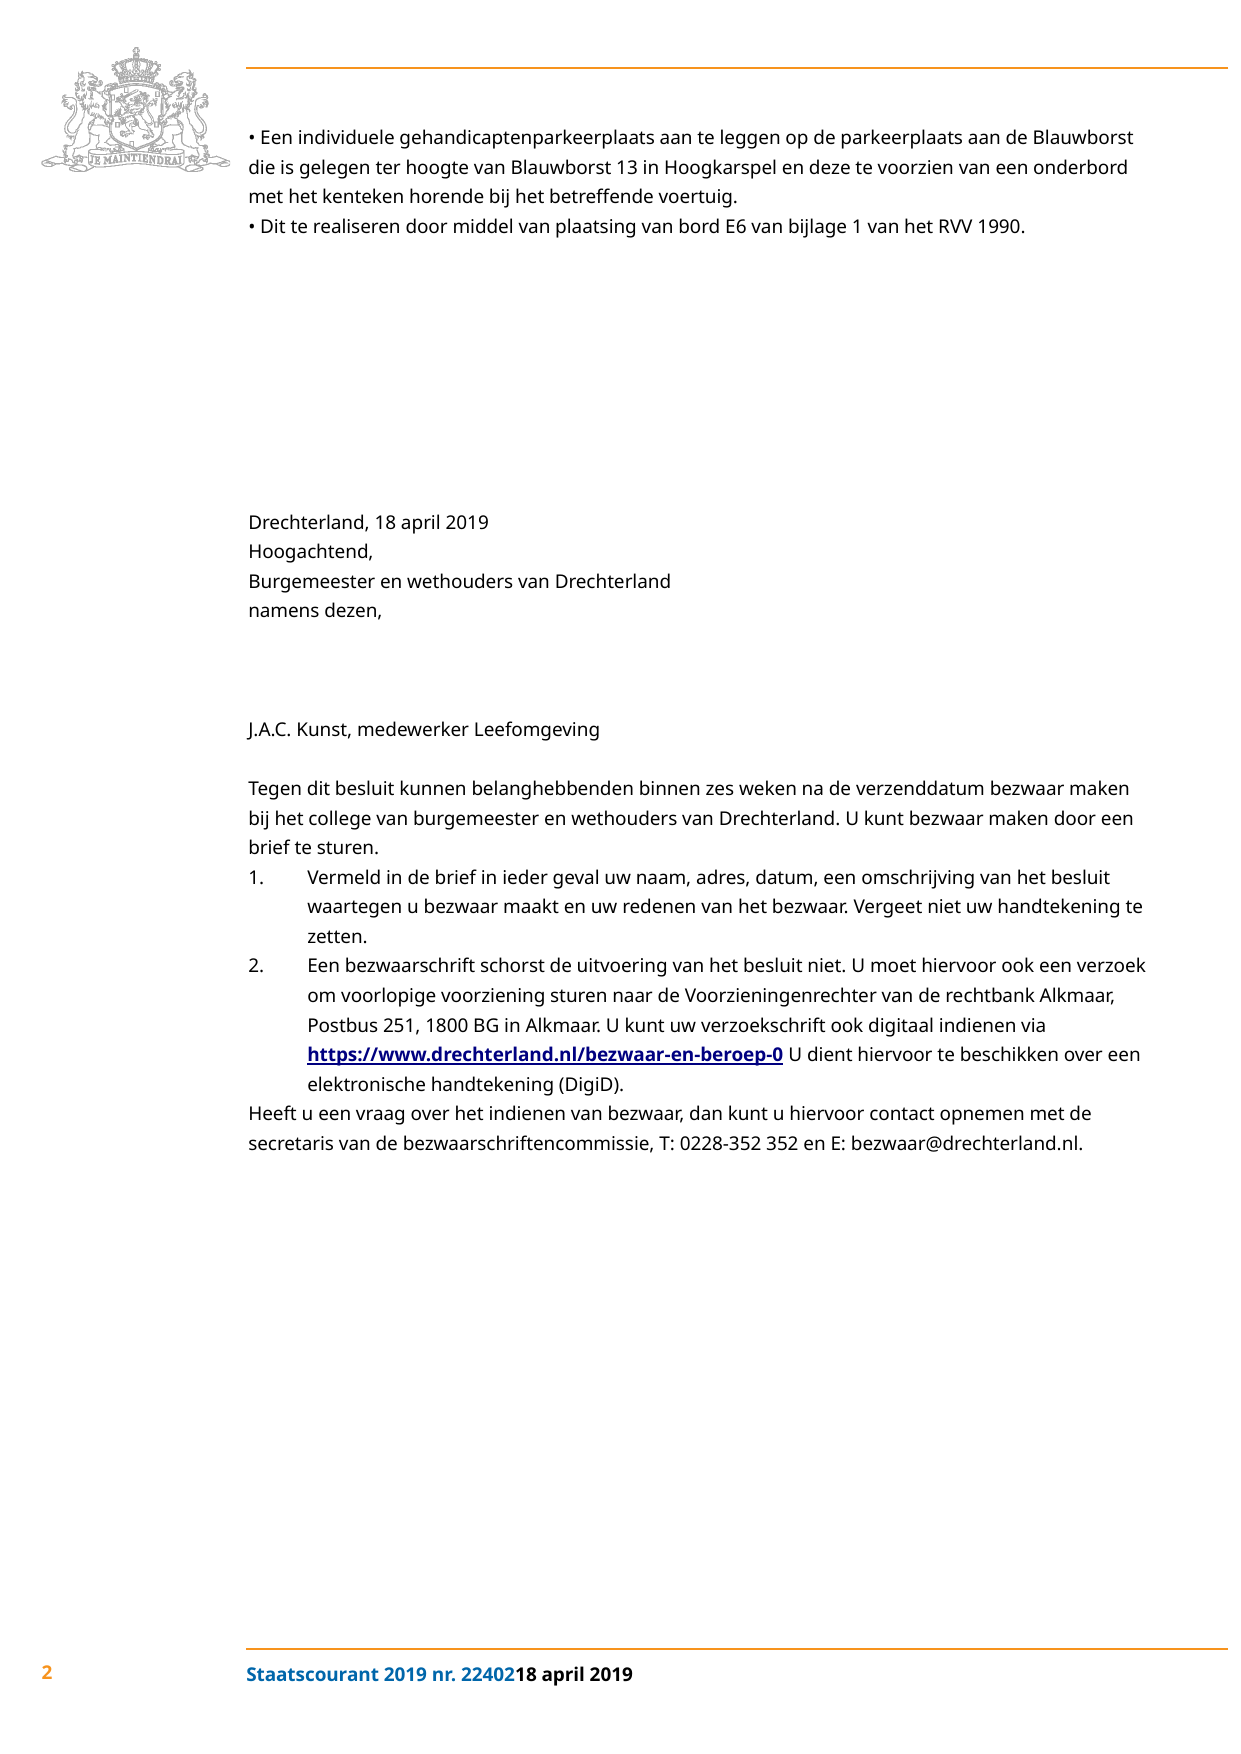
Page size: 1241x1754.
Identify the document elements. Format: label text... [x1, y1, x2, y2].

picture [41, 47, 231, 172]
text • Een individuele gehandicaptenparkeerplaats aan te leggen op de parkeerplaats aan de Blauwborst die is gelegen ter hoogte van Blauwborst 13 in Hoogkarspel en deze te voorzien van een onderbord met het kenteken horende bij het betreffende voertuig. [248, 124, 1152, 209]
list Een bezwaarschrift schorst de uitvoering van het besluit niet. U moet hiervoor ook een verzoek om voorlopige voorziening sturen naar de Voorzieningenrechter van de rechtbank Alkmaar, Postbus 251, 1800 BG in Alkmaar. U kunt uw verzoekschrift ook digitaal indienen via https://www.drechterland.nl/bezwaar-en-beroep-0 U dient hiervoor te beschikken over een elektronische handtekening (DigiD). [248, 953, 1152, 1097]
text Heeft u een vraag over het indienen van bezwaar, dan kunt u hiervoor contact opnemen met de secretaris van de bezwaarschriftencommissie, T: 0228-352 352 en E: bezwaar@drechterland.nl. [248, 1101, 1152, 1156]
text • Dit te realiseren door middel van plaatsing van bord E6 van bijlage 1 van het RVV 1990. [248, 213, 1152, 239]
text Hoogachtend, [248, 538, 1152, 564]
text namens dezen, [248, 598, 1152, 623]
text J.A.C. Kunst, medewerker Leefomgeving [248, 716, 1152, 742]
list Vermeld in de brief in ieder geval uw naam, adres, datum, een omschrijving van het besluit waartegen u bezwaar maakt en uw redenen van het bezwaar. Vergeet niet uw handtekening te zetten. [248, 864, 1152, 949]
text Burgemeester en wethouders van Drechterland [248, 568, 1152, 594]
text Drechterland, 18 april 2019 [248, 509, 1152, 535]
text Tegen dit besluit kunnen belanghebbenden binnen zes weken na de verzenddatum bezwaar maken bij het college van burgemeester en wethouders van Drechterland. U kunt bezwaar maken door een brief te sturen. [248, 775, 1152, 860]
